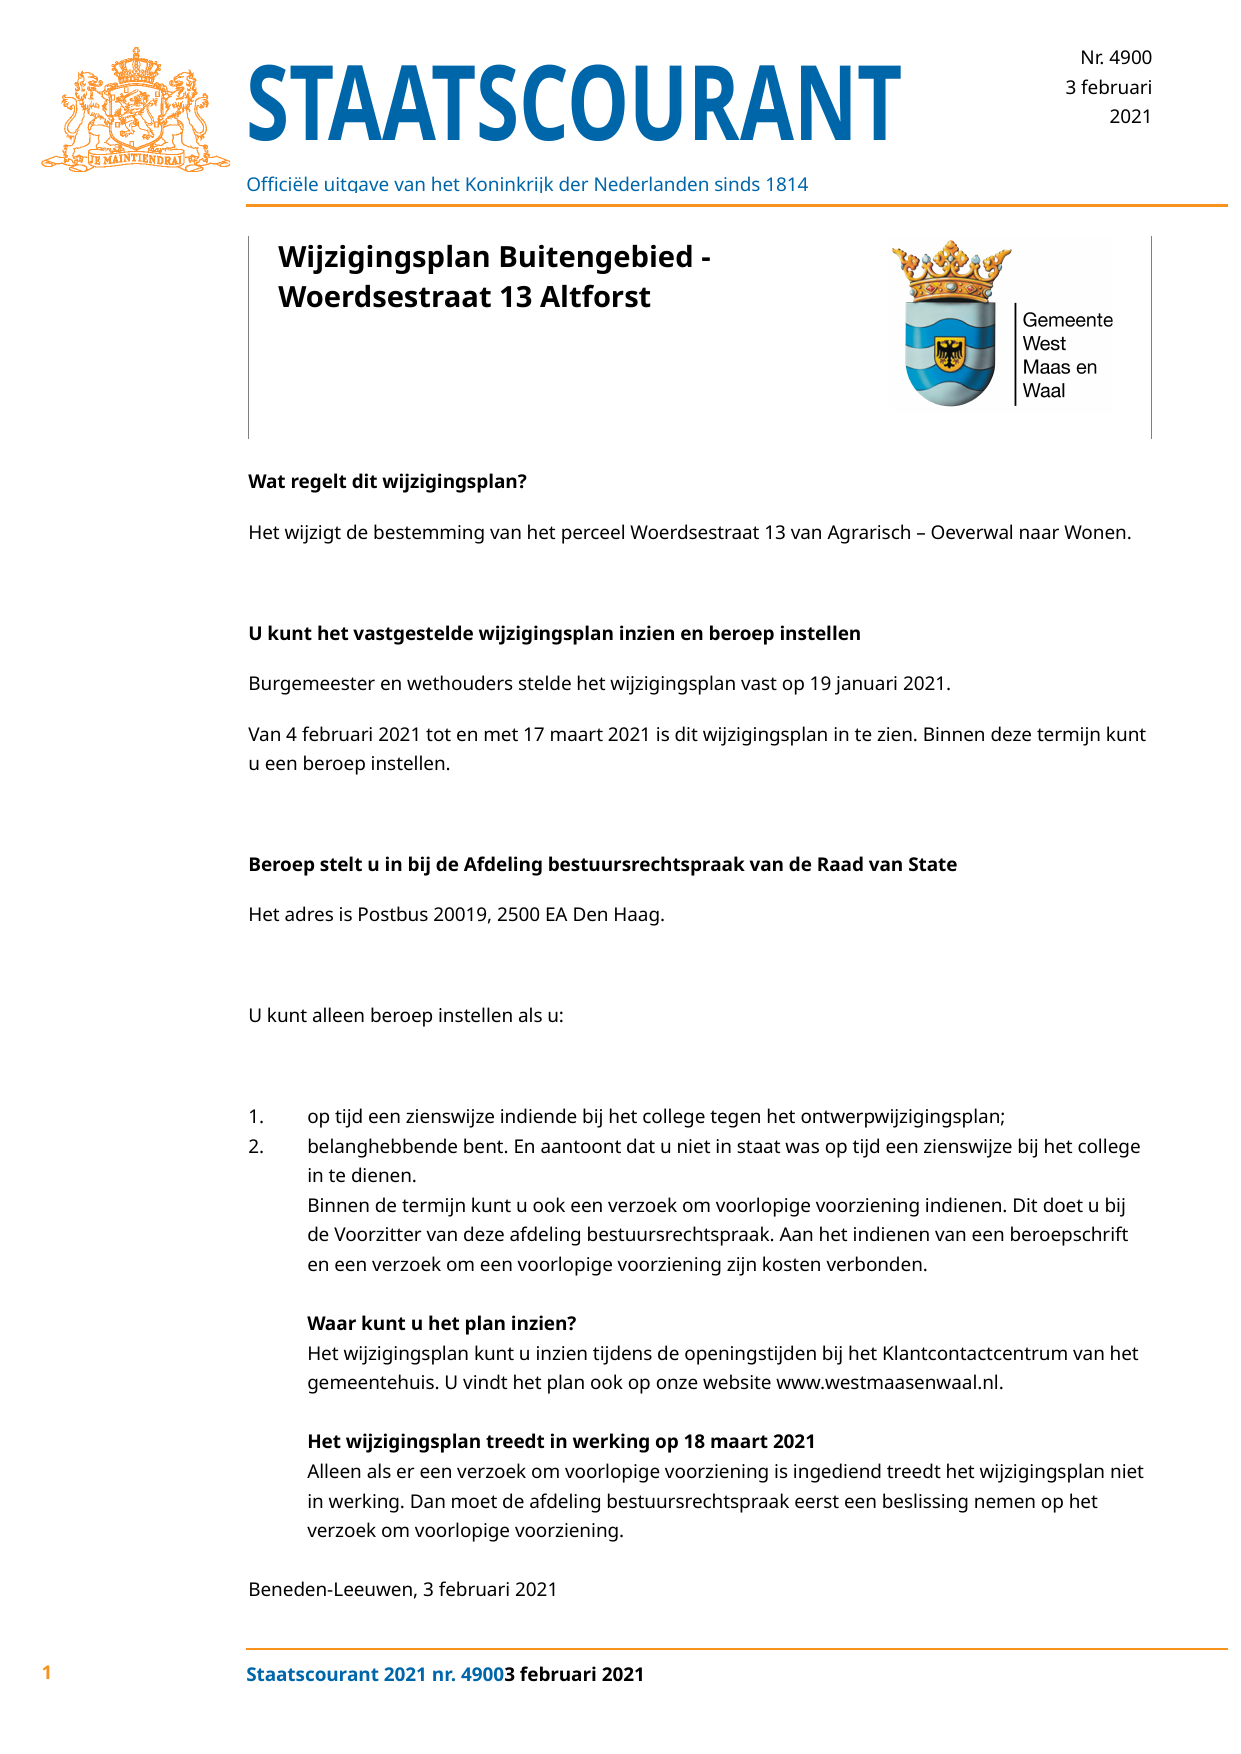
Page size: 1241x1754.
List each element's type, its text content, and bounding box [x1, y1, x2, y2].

text Wat regelt dit wijzigingsplan? [248, 469, 1152, 494]
text Het wijzigt de bestemming van het perceel Woerdsestraat 13 van Agrarisch – Oeverwal naar Wonen. [248, 519, 1152, 545]
list Alleen als er een verzoek om voorlopige voorziening is ingediend treedt het wijzigingsplan niet in werking. Dan moet de afdeling bestuursrechtspraak eerst een beslissing nemen op het verzoek om voorlopige voorziening. [248, 1458, 1152, 1543]
text U kunt het vastgestelde wijzigingsplan inzien en beroep instellen [248, 620, 1152, 646]
list op tijd een zienswijze indiende bij het college tegen het ontwerpwijzigingsplan; [248, 1103, 1152, 1129]
picture [888, 236, 1113, 414]
text Het adres is Postbus 20019, 2500 EA Den Haag. [248, 902, 1152, 927]
text U kunt alleen beroep instellen als u: [248, 1002, 1152, 1028]
text Burgemeester en wethouders stelde het wijzigingsplan vast op 19 januari 2021. [248, 670, 1152, 696]
list Binnen de termijn kunt u ook een verzoek om voorlopige voorziening indienen. Dit doet u bij de Voorzitter van deze afdeling bestuursrechtspraak. Aan het indienen van een beroepschrift en een verzoek om een voorlopige voorziening zijn kosten verbonden. [248, 1192, 1152, 1277]
list belanghebbende bent. En aantoont dat u niet in staat was op tijd een zienswijze bij het college in te dienen. [248, 1133, 1152, 1188]
text Beneden-Leeuwen, 3 februari 2021 [248, 1577, 1152, 1602]
list Het wijzigingsplan treedt in werking op 18 maart 2021 [248, 1429, 1152, 1454]
text Beroep stelt u in bij de Afdeling bestuursrechtspraak van de Raad van State [248, 851, 1152, 877]
table_header [850, 414, 1151, 439]
table_header Wijzigingsplan Buitengebied - Woerdsestraat 13 Altforst [249, 236, 850, 439]
table_header [850, 236, 888, 413]
picture [41, 47, 231, 172]
list Waar kunt u het plan inzien? [248, 1310, 1152, 1336]
table_header [1113, 236, 1151, 413]
text Van 4 februari 2021 tot en met 17 maart 2021 is dit wijzigingsplan in te zien. Binnen deze termijn kunt u een beroep instellen. [248, 721, 1152, 776]
list Het wijzigingsplan kunt u inzien tijdens de openingstijden bij het Klantcontactcentrum van het gemeentehuis. U vindt het plan ook op onze website www.westmaasenwaal.nl. [248, 1340, 1152, 1395]
